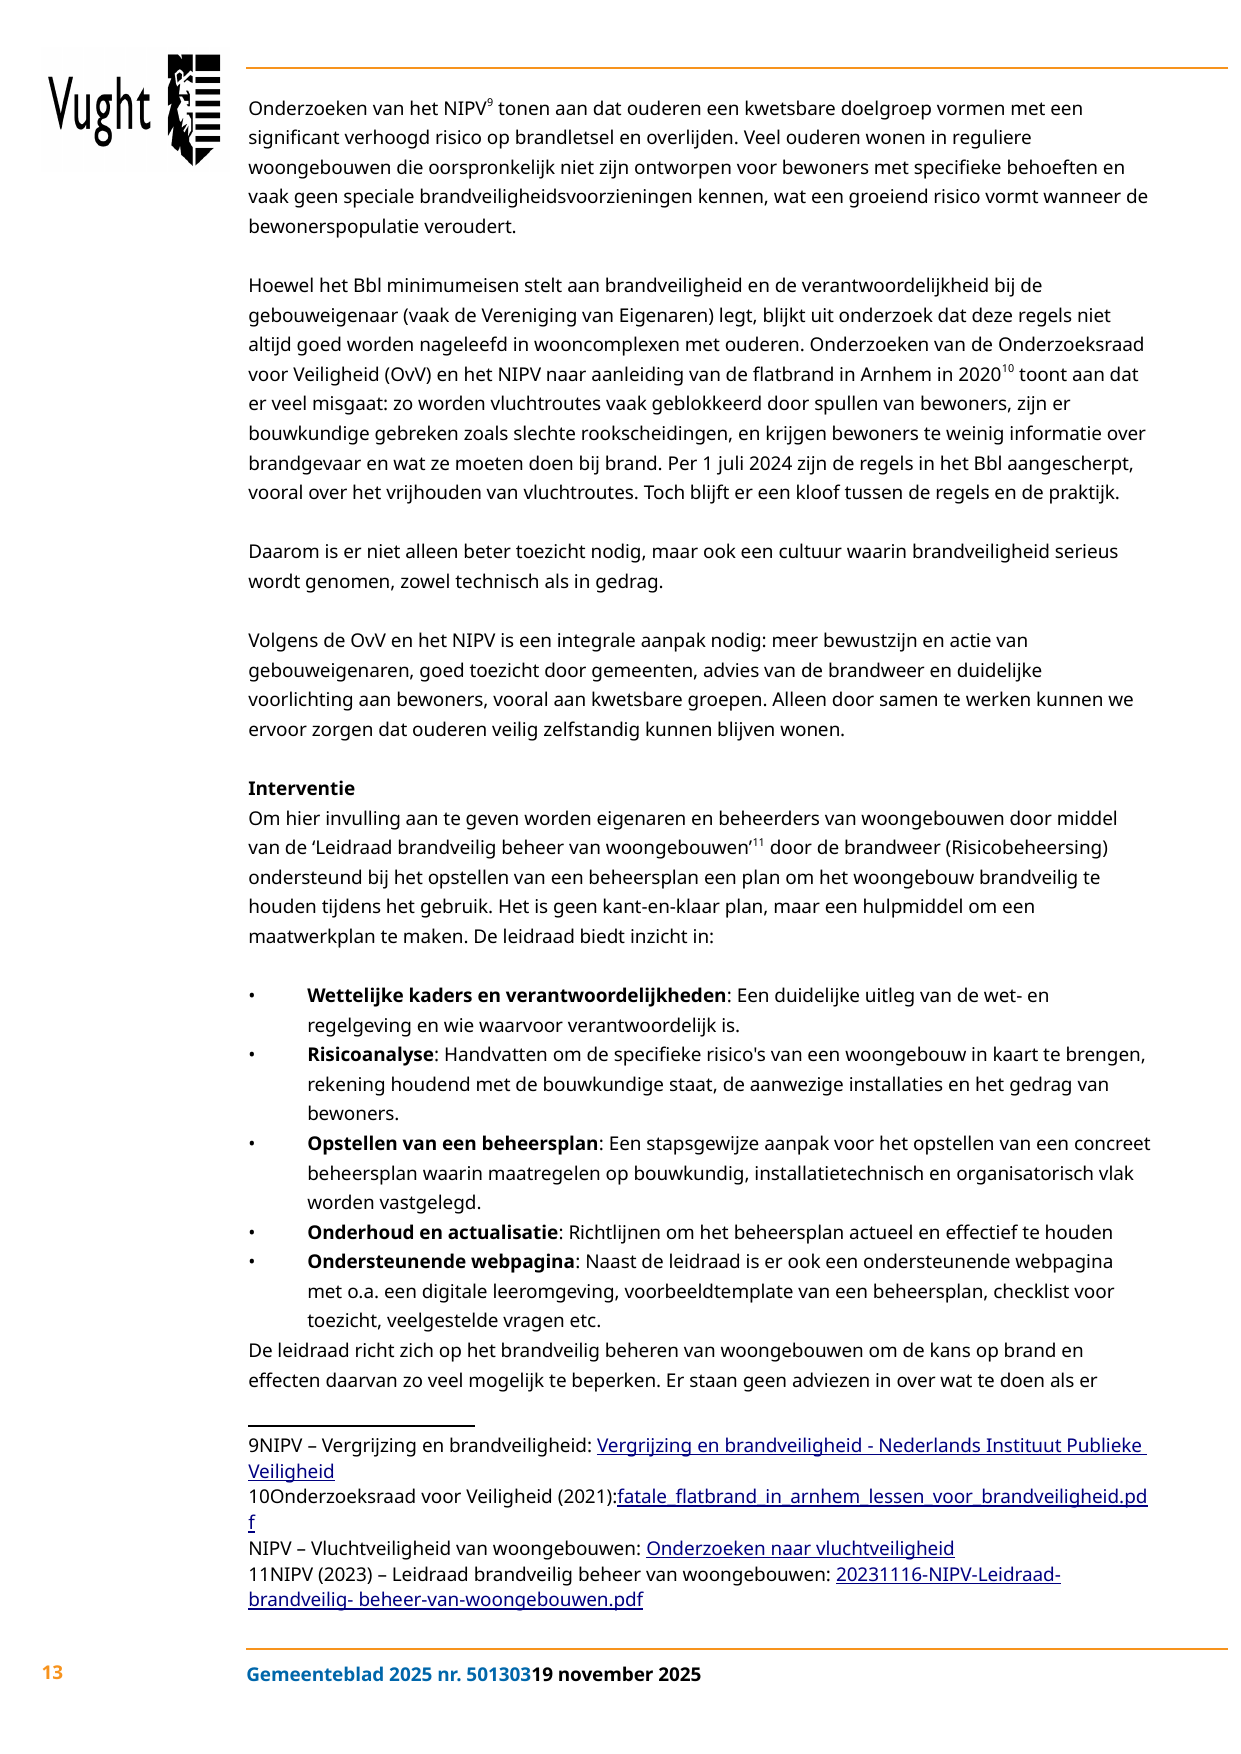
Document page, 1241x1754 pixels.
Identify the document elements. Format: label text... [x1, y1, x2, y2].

text Onderzoeken van het NIPV tonen aan dat ouderen een kwetsbare doelgroep vormen met een significant verhoogd risico op brandletsel en overlijden. Veel ouderen wonen in reguliere woongebouwen die oorspronkelijk niet zijn ontworpen voor bewoners met specifieke behoeften en vaak geen speciale brandveiligheidsvoorzieningen kennen, wat een groeiend risico vormt wanneer de bewonerspopulatie veroudert. [248, 95, 1152, 239]
text Onderzoeksraad voor Veiligheid (2021):fatale_flatbrand_in_arnhem_lessen_voor_brandveiligheid.pdf [248, 1483, 1152, 1535]
picture [41, 47, 231, 172]
list Onderhoud en actualisatie: Richtlijnen om het beheersplan actueel en effectief te houden [248, 1219, 1152, 1245]
list Ondersteunende webpagina: Naast de leidraad is er ook een ondersteunende webpagina met o.a. een digitale leeromgeving, voorbeeldtemplate van een beheersplan, checklist voor toezicht, veelgestelde vragen etc. [248, 1248, 1152, 1333]
text Hoewel het Bbl minimumeisen stelt aan brandveiligheid en de verantwoordelijkheid bij de gebouweigenaar (vaak de Vereniging van Eigenaren) legt, blijkt uit onderzoek dat deze regels niet altijd goed worden nageleefd in wooncomplexen met ouderen. Onderzoeken van de Onderzoeksraad voor Veiligheid (OvV) en het NIPV naar aanleiding van de flatbrand in Arnhem in 2020 toont aan dat er veel misgaat: zo worden vluchtroutes vaak geblokkeerd door spullen van bewoners, zijn er bouwkundige gebreken zoals slechte rookscheidingen, en krijgen bewoners te weinig informatie over brandgevaar en wat ze moeten doen bij brand. Per 1 juli 2024 zijn de regels in het Bbl aangescherpt, vooral over het vrijhouden van vluchtroutes. Toch blijft er een kloof tussen de regels en de praktijk. [248, 272, 1152, 505]
list Wettelijke kaders en verantwoordelijkheden: Een duidelijke uitleg van de wet- en regelgeving en wie waarvoor verantwoordelijk is. [248, 982, 1152, 1038]
text Daarom is er niet alleen beter toezicht nodig, maar ook een cultuur waarin brandveiligheid serieus wordt genomen, zowel technisch als in gedrag. [248, 538, 1152, 594]
list Opstellen van een beheersplan: Een stapsgewijze aanpak voor het opstellen van een concreet beheersplan waarin maatregelen op bouwkundig, installatietechnisch en organisatorisch vlak worden vastgelegd. [248, 1130, 1152, 1215]
text Interventie [248, 775, 1152, 801]
text Om hier invulling aan te geven worden eigenaren en beheerders van woongebouwen door middel van de ‘Leidraad brandveilig beheer van woongebouwen’ door de brandweer (Risicobeheersing) ondersteund bij het opstellen van een beheersplan een plan om het woongebouw brandveilig te houden tijdens het gebruik. Het is geen kant-en-klaar plan, maar een hulpmiddel om een maatwerkplan te maken. De leidraad biedt inzicht in: [248, 805, 1152, 949]
text NIPV – Vergrijzing en brandveiligheid: Vergrijzing en brandveiligheid - Nederlands Instituut Publieke Veiligheid [248, 1432, 1152, 1483]
text NIPV (2023) – Leidraad brandveilig beheer van woongebouwen: 20231116-NIPV-Leidraad-brandveilig- beheer-van-woongebouwen.pdf [248, 1561, 1152, 1612]
text NIPV – Vluchtveiligheid van woongebouwen: Onderzoeken naar vluchtveiligheid [248, 1535, 1152, 1561]
list Risicoanalyse: Handvatten om de specifieke risico's van een woongebouw in kaart te brengen, rekening houdend met de bouwkundige staat, de aanwezige installaties en het gedrag van bewoners. [248, 1041, 1152, 1126]
text Volgens de OvV en het NIPV is een integrale aanpak nodig: meer bewustzijn en actie van gebouweigenaren, goed toezicht door gemeenten, advies van de brandweer en duidelijke voorlichting aan bewoners, vooral aan kwetsbare groepen. Alleen door samen te werken kunnen we ervoor zorgen dat ouderen veilig zelfstandig kunnen blijven wonen. [248, 627, 1152, 742]
text De leidraad richt zich op het brandveilig beheren van woongebouwen om de kans op brand en effecten daarvan zo veel mogelijk te beperken. Er staan geen adviezen in over wat te doen als er [248, 1337, 1152, 1393]
